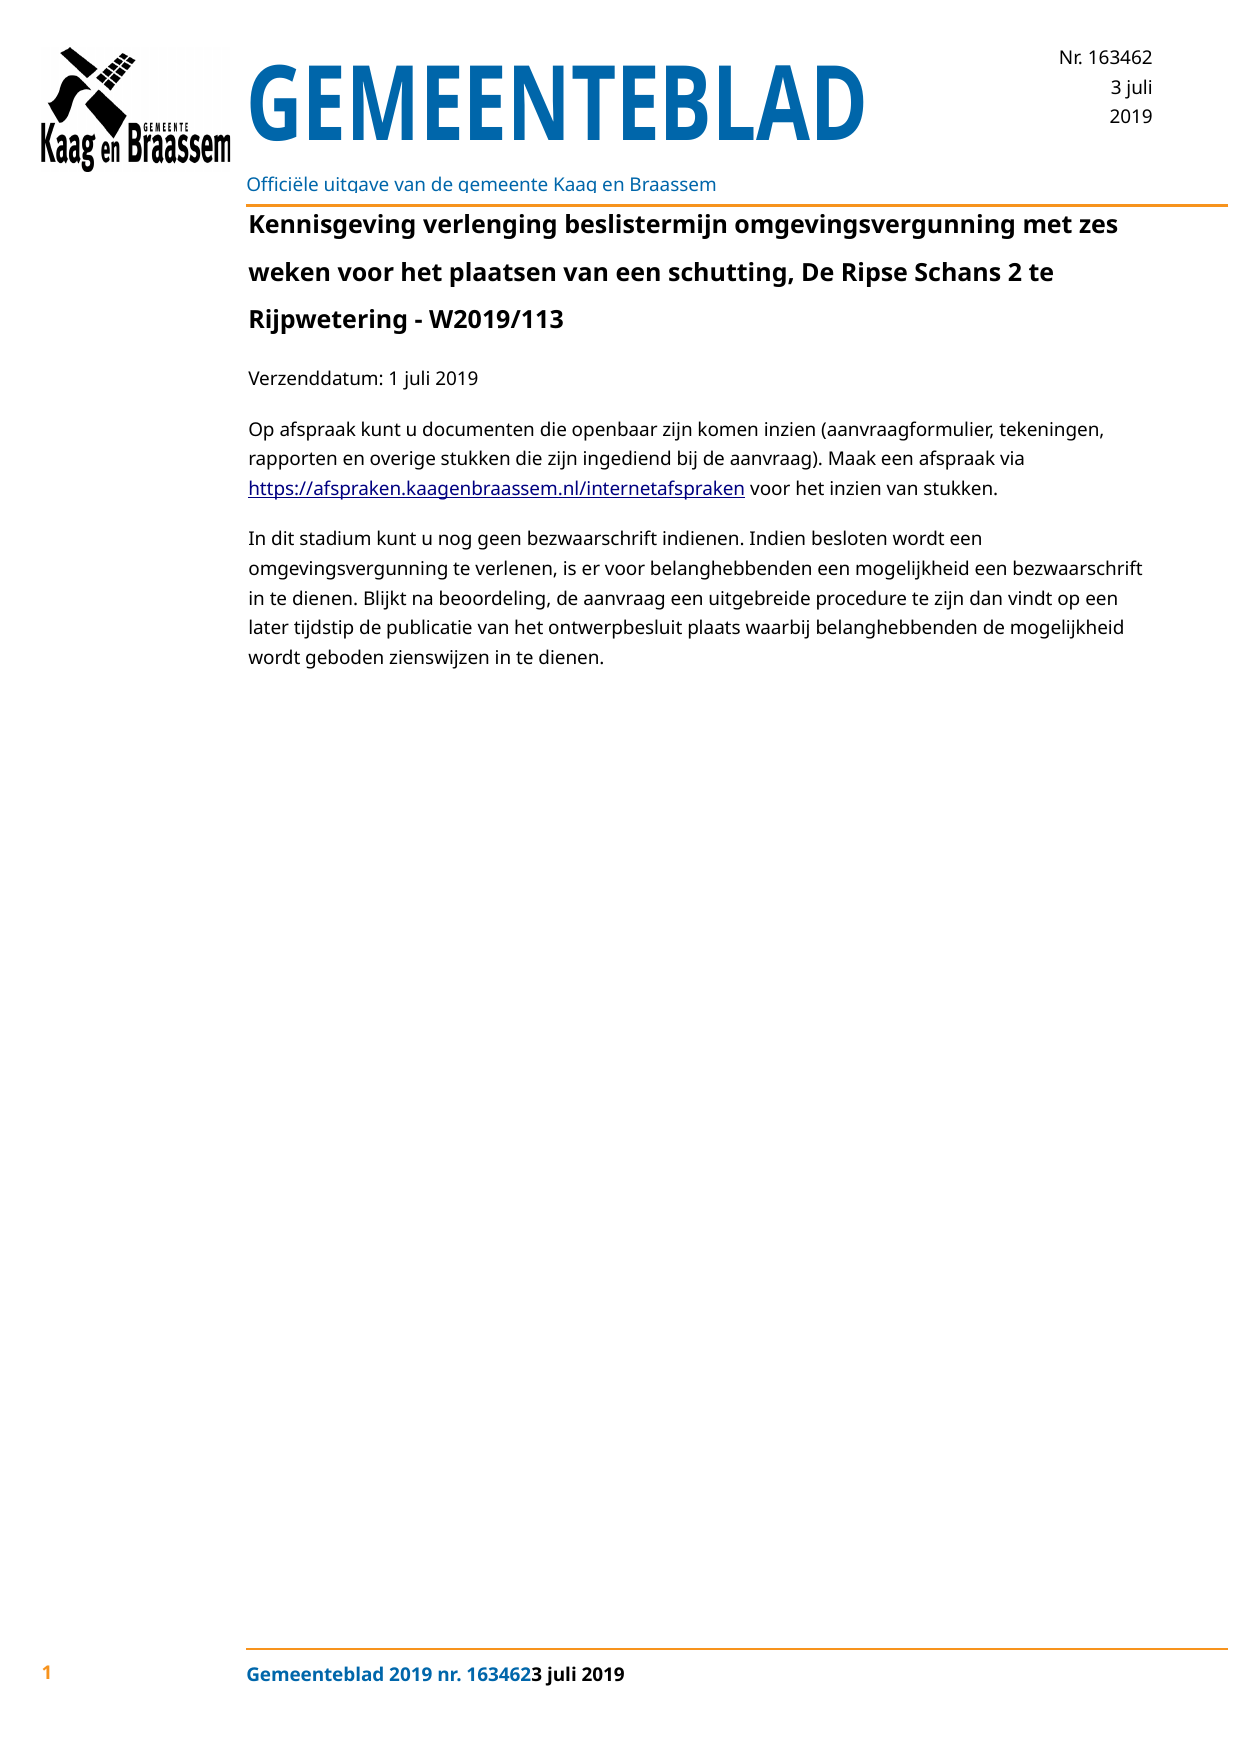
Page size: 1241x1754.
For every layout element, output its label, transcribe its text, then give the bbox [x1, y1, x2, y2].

text Kennisgeving verlenging beslistermijn omgevingsvergunning met zes weken voor het plaatsen van een schutting, De Ripse Schans 2 te Rijpwetering - W2019/113 [248, 207, 1152, 336]
text In dit stadium kunt u nog geen bezwaarschrift indienen. Indien besloten wordt een omgevingsvergunning te verlenen, is er voor belanghebbenden een mogelijkheid een bezwaarschrift in te dienen. Blijkt na beoordeling, de aanvraag een uitgebreide procedure te zijn dan vindt op een later tijdstip de publicatie van het ontwerpbesluit plaats waarbij belanghebbenden de mogelijkheid wordt geboden zienswijzen in te dienen. [248, 526, 1152, 669]
picture [41, 47, 231, 172]
text Verzenddatum: 1 juli 2019 [248, 366, 1152, 391]
text Op afspraak kunt u documenten die openbaar zijn komen inzien (aanvraagformulier, tekeningen, rapporten en overige stukken die zijn ingediend bij de aanvraag). Maak een afspraak via https://afspraken.kaagenbraassem.nl/internetafspraken voor het inzien van stukken. [248, 416, 1152, 501]
